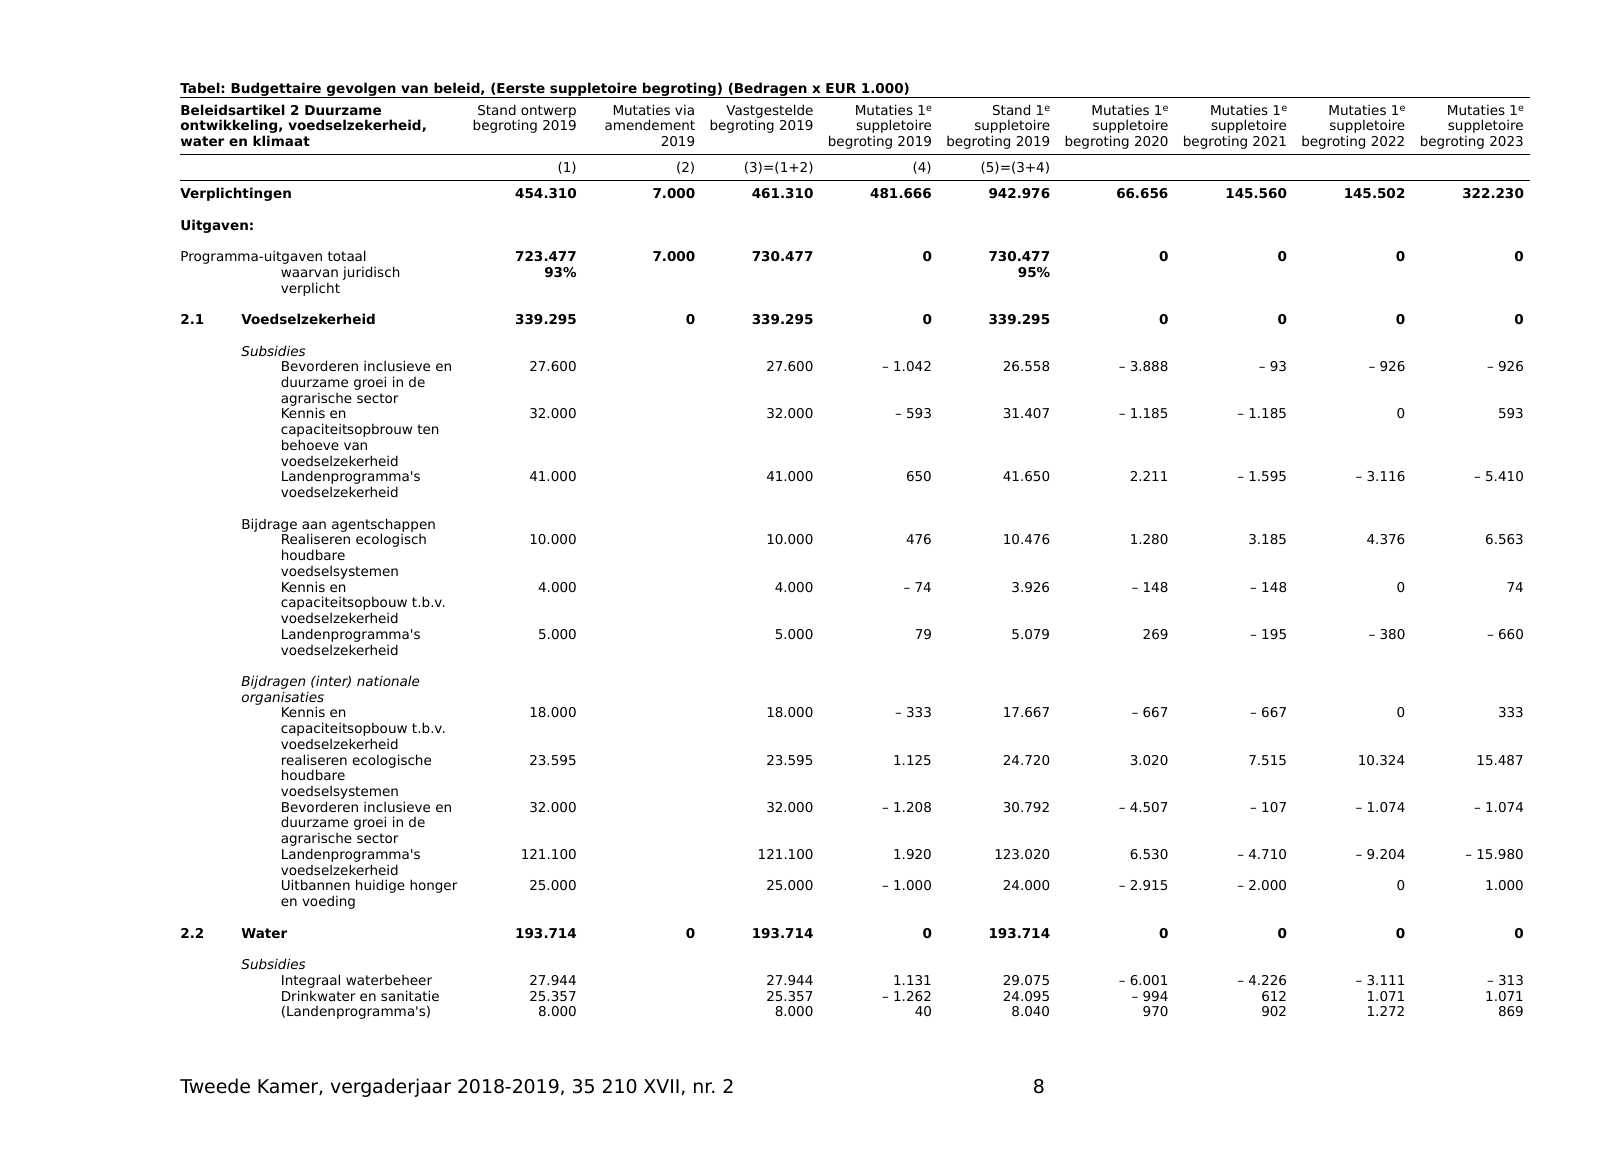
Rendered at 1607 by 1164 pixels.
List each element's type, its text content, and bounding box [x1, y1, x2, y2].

table_cell 869 [1411, 1004, 1529, 1020]
table_cell [1056, 674, 1174, 705]
table_cell [235, 406, 275, 469]
table_cell – 660 [1411, 627, 1529, 658]
table_cell [1293, 516, 1411, 532]
table_cell [938, 674, 1056, 705]
table_cell [180, 941, 235, 957]
table_cell [819, 344, 937, 359]
table_cell 0 [583, 925, 701, 941]
table_cell [275, 501, 464, 516]
table_cell [1056, 658, 1174, 674]
table_cell [1174, 328, 1293, 343]
table_cell Water [235, 925, 464, 941]
table_cell [464, 658, 582, 674]
table_cell 6.530 [1056, 847, 1174, 878]
table_cell [1411, 344, 1529, 359]
table_cell [1293, 202, 1411, 218]
table_cell 650 [819, 469, 937, 501]
table_cell Realiseren ecologisch houdbare voedselsystemen [275, 532, 464, 579]
table_cell (5)=(3+4) [938, 155, 1056, 180]
table_cell 74 [1411, 579, 1529, 627]
table_cell [180, 847, 235, 878]
table_cell [583, 973, 701, 988]
table_cell – 313 [1411, 973, 1529, 988]
table_cell – 195 [1174, 627, 1293, 658]
table_cell 3.020 [1056, 753, 1174, 799]
table_cell [1411, 501, 1529, 516]
table_cell 5.000 [701, 627, 819, 658]
table_cell [583, 406, 701, 469]
table_cell [275, 941, 464, 957]
table_cell 17.667 [938, 705, 1056, 752]
table_cell 32.000 [464, 406, 582, 469]
table_cell [1293, 344, 1411, 359]
table_cell 5.000 [464, 627, 582, 658]
table_cell [1411, 233, 1529, 249]
table_cell [583, 988, 701, 1004]
table_cell – 3.111 [1293, 973, 1411, 988]
table_cell [819, 202, 937, 218]
table_cell [180, 344, 235, 359]
table_cell [1411, 265, 1529, 296]
table_cell [701, 674, 819, 705]
table_cell [701, 328, 819, 343]
table_cell [583, 344, 701, 359]
table_cell [180, 296, 235, 312]
table_cell [819, 265, 937, 296]
table_cell 0 [1056, 249, 1174, 265]
table_cell 145.560 [1174, 181, 1293, 202]
table_cell 1.272 [1293, 1004, 1411, 1020]
table_cell [180, 973, 235, 988]
table_cell [701, 658, 819, 674]
table_cell 1.131 [819, 973, 937, 988]
table_cell [275, 233, 464, 249]
table_cell [464, 344, 582, 359]
table_cell 942.976 [938, 181, 1056, 202]
table_cell 30.792 [938, 800, 1056, 847]
table_cell 41.650 [938, 469, 1056, 501]
table_cell (4) [819, 155, 937, 180]
table_cell 93% [464, 265, 582, 296]
table_cell 5.079 [938, 627, 1056, 658]
table_cell [583, 753, 701, 799]
table_cell [1411, 202, 1529, 218]
table_cell [1174, 296, 1293, 312]
table_cell [180, 406, 235, 469]
table_cell [938, 516, 1056, 532]
table_cell [180, 532, 235, 579]
table_cell 0 [1411, 249, 1529, 265]
table_cell 95% [938, 265, 1056, 296]
table_cell [1056, 941, 1174, 957]
table_cell [180, 627, 235, 658]
table_cell 4.000 [701, 579, 819, 627]
table_cell 1.071 [1411, 988, 1529, 1004]
table_cell [235, 296, 275, 312]
table_cell [1056, 344, 1174, 359]
table_cell [583, 910, 701, 925]
table_cell [583, 658, 701, 674]
table_cell Mutaties 1e suppletoire begroting 2021 [1174, 98, 1293, 154]
table_cell 8.000 [701, 1004, 819, 1020]
table_cell – 1.185 [1056, 406, 1174, 469]
table_cell [464, 296, 582, 312]
table_cell [583, 957, 701, 973]
table_cell Landenprogramma's voedselzekerheid [275, 847, 464, 878]
table_cell 193.714 [464, 925, 582, 941]
table_cell – 9.204 [1293, 847, 1411, 878]
table_cell 10.476 [938, 532, 1056, 579]
table_cell 970 [1056, 1004, 1174, 1020]
table_cell [938, 218, 1056, 233]
table_cell [701, 202, 819, 218]
table_cell [180, 753, 235, 799]
table_cell – 1.074 [1293, 800, 1411, 847]
table_cell [180, 469, 235, 501]
table_cell [1411, 910, 1529, 925]
table_cell Kennis en capaciteitsopbouw t.b.v. voedselzekerheid [275, 579, 464, 627]
table_cell 10.000 [464, 532, 582, 579]
table_cell – 1.262 [819, 988, 937, 1004]
table_cell [1411, 218, 1529, 233]
table_cell [1293, 265, 1411, 296]
table_cell [235, 847, 275, 878]
table_cell [180, 957, 235, 973]
table_cell [235, 233, 275, 249]
table_cell – 5.410 [1411, 469, 1529, 501]
table_cell 0 [1293, 705, 1411, 752]
table_cell [1293, 941, 1411, 957]
table_cell [180, 1004, 235, 1020]
table_cell [583, 579, 701, 627]
table_cell 3.926 [938, 579, 1056, 627]
table_cell Mutaties 1e suppletoire begroting 2020 [1056, 98, 1174, 154]
table_cell [1056, 328, 1174, 343]
table_cell 322.230 [1411, 181, 1529, 202]
table_cell 481.666 [819, 181, 937, 202]
table_cell 27.944 [464, 973, 582, 988]
table_cell [235, 988, 275, 1004]
table_cell Mutaties 1e suppletoire begroting 2019 [819, 98, 937, 154]
table_cell [275, 155, 464, 180]
table_cell [938, 344, 1056, 359]
table_cell [235, 265, 275, 296]
table_cell [819, 296, 937, 312]
table_cell 0 [1056, 312, 1174, 328]
table_cell 0 [1411, 925, 1529, 941]
table_cell [180, 202, 235, 218]
table_cell [235, 532, 275, 579]
table_cell 461.310 [701, 181, 819, 202]
table_cell 0 [583, 312, 701, 328]
table_cell 23.595 [701, 753, 819, 799]
table_cell [180, 501, 235, 516]
table_cell [583, 1004, 701, 1020]
table_cell [583, 532, 701, 579]
table_cell 0 [1293, 579, 1411, 627]
table_cell 25.000 [464, 878, 582, 910]
table_cell [464, 957, 582, 973]
table_cell 18.000 [464, 705, 582, 752]
table_cell [819, 674, 937, 705]
table_cell [938, 957, 1056, 973]
table_cell [464, 674, 582, 705]
table_cell [583, 218, 701, 233]
table_cell 723.477 [464, 249, 582, 265]
table_cell 7.515 [1174, 753, 1293, 799]
table_cell [180, 328, 235, 343]
table_cell 10.000 [701, 532, 819, 579]
table_cell – 2.000 [1174, 878, 1293, 910]
table_cell 1.000 [1411, 878, 1529, 910]
table_cell [1174, 265, 1293, 296]
table_cell Drinkwater en sanitatie [275, 988, 464, 1004]
table_cell 24.720 [938, 753, 1056, 799]
table_cell 123.020 [938, 847, 1056, 878]
table_cell [1293, 658, 1411, 674]
table_cell [701, 501, 819, 516]
table_cell [1174, 501, 1293, 516]
table_cell 121.100 [464, 847, 582, 878]
table_cell – 4.226 [1174, 973, 1293, 988]
table_cell 902 [1174, 1004, 1293, 1020]
table_cell [583, 878, 701, 910]
table_cell 0 [819, 249, 937, 265]
table_cell [583, 800, 701, 847]
table_cell [235, 941, 275, 957]
table_cell 3.185 [1174, 532, 1293, 579]
table_cell [235, 469, 275, 501]
table_cell waarvan juridisch verplicht [275, 265, 464, 296]
table_cell [464, 328, 582, 343]
table_cell 1.920 [819, 847, 937, 878]
table_cell [583, 296, 701, 312]
table_cell [1293, 501, 1411, 516]
table_cell [464, 910, 582, 925]
table_cell [819, 941, 937, 957]
table_cell [1056, 910, 1174, 925]
table_cell [1174, 202, 1293, 218]
table_cell [583, 359, 701, 406]
table_cell [235, 627, 275, 658]
table_cell 79 [819, 627, 937, 658]
table_cell [1293, 218, 1411, 233]
table_cell Mutaties 1e suppletoire begroting 2023 [1411, 98, 1529, 154]
table_cell 41.000 [701, 469, 819, 501]
table_cell [235, 910, 275, 925]
table_cell – 74 [819, 579, 937, 627]
table_cell 1.071 [1293, 988, 1411, 1004]
table_cell [1411, 155, 1529, 180]
table_cell 4.376 [1293, 532, 1411, 579]
table_cell – 667 [1056, 705, 1174, 752]
table_cell [1174, 218, 1293, 233]
table_cell 31.407 [938, 406, 1056, 469]
table_cell – 107 [1174, 800, 1293, 847]
table_cell [180, 878, 235, 910]
table_cell [180, 988, 235, 1004]
table_cell Subsidies [235, 344, 464, 359]
table_cell realiseren ecologische houdbare voedselsystemen [275, 753, 464, 799]
table_cell 454.310 [464, 181, 582, 202]
table_cell – 3.888 [1056, 359, 1174, 406]
table_cell [235, 579, 275, 627]
table_cell [819, 910, 937, 925]
table_cell Uitbannen huidige honger en voeding [275, 878, 464, 910]
table_cell – 926 [1293, 359, 1411, 406]
table_cell [1293, 957, 1411, 973]
table_cell [1411, 658, 1529, 674]
table_cell [1056, 265, 1174, 296]
table_cell [938, 658, 1056, 674]
table_cell [1056, 957, 1174, 973]
table_cell [235, 658, 275, 674]
table_cell 121.100 [701, 847, 819, 878]
table_cell Stand 1e suppletoire begroting 2019 [938, 98, 1056, 154]
table_cell 32.000 [701, 406, 819, 469]
table_cell [1056, 155, 1174, 180]
table_cell 4.000 [464, 579, 582, 627]
table_cell 8.000 [464, 1004, 582, 1020]
table_cell [819, 218, 937, 233]
table_cell [583, 328, 701, 343]
table_cell [180, 910, 235, 925]
table_cell 32.000 [464, 800, 582, 847]
table_cell 2.2 [180, 925, 235, 941]
table_cell 730.477 [938, 249, 1056, 265]
table_cell [583, 941, 701, 957]
table_cell 0 [1174, 925, 1293, 941]
table_cell Beleidsartikel 2 Duurzame ontwikkeling, voedselzekerheid, water en klimaat [180, 98, 464, 154]
table_cell [583, 233, 701, 249]
table_cell [1056, 233, 1174, 249]
table_cell 8.040 [938, 1004, 1056, 1020]
table_cell [938, 941, 1056, 957]
table_cell – 2.915 [1056, 878, 1174, 910]
table_cell [1411, 516, 1529, 532]
table_cell Programma-uitgaven totaal [180, 249, 464, 265]
table_cell [1056, 516, 1174, 532]
table_cell [583, 202, 701, 218]
table_cell 7.000 [583, 249, 701, 265]
table_cell – 1.074 [1411, 800, 1529, 847]
table_cell [235, 202, 275, 218]
table_cell [275, 658, 464, 674]
table_cell 1.125 [819, 753, 937, 799]
table_cell [1056, 218, 1174, 233]
table_cell [464, 202, 582, 218]
table_cell 2.1 [180, 312, 235, 328]
table_cell Vastgestelde begroting 2019 [701, 98, 819, 154]
table_cell – 1.042 [819, 359, 937, 406]
table_cell – 148 [1174, 579, 1293, 627]
table_cell [701, 218, 819, 233]
table_cell [938, 501, 1056, 516]
table_cell [464, 218, 582, 233]
table_cell [1056, 296, 1174, 312]
table_cell 476 [819, 532, 937, 579]
table_cell 612 [1174, 988, 1293, 1004]
table_cell 24.000 [938, 878, 1056, 910]
table_cell Landenprogramma's voedselzekerheid [275, 469, 464, 501]
table_cell – 667 [1174, 705, 1293, 752]
table_cell – 4.507 [1056, 800, 1174, 847]
table_cell 730.477 [701, 249, 819, 265]
table_cell 145.502 [1293, 181, 1411, 202]
table_cell – 1.595 [1174, 469, 1293, 501]
table_cell Integraal waterbeheer [275, 973, 464, 988]
table_cell – 1.000 [819, 878, 937, 910]
table_cell – 1.185 [1174, 406, 1293, 469]
table_cell 269 [1056, 627, 1174, 658]
table_cell Uitgaven: [180, 218, 464, 233]
table_cell [1411, 328, 1529, 343]
table_cell (3)=(1+2) [701, 155, 819, 180]
table_cell 24.095 [938, 988, 1056, 1004]
table_cell [180, 359, 235, 406]
table_cell [701, 265, 819, 296]
table_cell 29.075 [938, 973, 1056, 988]
table_cell 6.563 [1411, 532, 1529, 579]
table_cell Landenprogramma's voedselzekerheid [275, 627, 464, 658]
table_cell (1) [464, 155, 582, 180]
table_cell [1293, 155, 1411, 180]
table_cell [180, 658, 235, 674]
table_cell [583, 516, 701, 532]
table_cell 1.280 [1056, 532, 1174, 579]
table_cell [1411, 296, 1529, 312]
table_cell [1293, 233, 1411, 249]
table_cell [180, 233, 235, 249]
table_cell [1174, 155, 1293, 180]
table_cell [464, 941, 582, 957]
table_cell [701, 941, 819, 957]
table_cell – 148 [1056, 579, 1174, 627]
table_cell [180, 705, 235, 752]
table_cell [275, 328, 464, 343]
table_cell [701, 233, 819, 249]
table_cell 25.357 [464, 988, 582, 1004]
table_cell Mutaties via amendement 2019 [583, 98, 701, 154]
table_cell [235, 501, 275, 516]
table_cell [275, 296, 464, 312]
table_cell [235, 800, 275, 847]
table_cell – 994 [1056, 988, 1174, 1004]
table_cell 23.595 [464, 753, 582, 799]
table_cell 18.000 [701, 705, 819, 752]
table_cell [701, 344, 819, 359]
table_header Tabel: Budgettaire gevolgen van beleid, (Eerste suppletoire begroting) (Bedragen x EUR 1.000) [180, 81, 1529, 97]
table_cell Mutaties 1e suppletoire begroting 2022 [1293, 98, 1411, 154]
table_cell – 380 [1293, 627, 1411, 658]
table_cell [1174, 957, 1293, 973]
table_cell [464, 233, 582, 249]
table_cell – 4.710 [1174, 847, 1293, 878]
table_cell Kennis en capaciteitsopbouw t.b.v. voedselzekerheid [275, 705, 464, 752]
table_cell – 593 [819, 406, 937, 469]
table_cell 339.295 [464, 312, 582, 328]
table_cell 25.000 [701, 878, 819, 910]
table_cell 0 [1293, 312, 1411, 328]
table_cell 66.656 [1056, 181, 1174, 202]
table_cell – 6.001 [1056, 973, 1174, 988]
table_cell [180, 265, 235, 296]
table_cell 15.487 [1411, 753, 1529, 799]
table_cell 0 [1293, 249, 1411, 265]
table_cell [1293, 910, 1411, 925]
table_cell [1174, 516, 1293, 532]
table_cell Bijdragen (inter) nationale organisaties [235, 674, 464, 705]
table_cell [583, 265, 701, 296]
table_cell [1174, 233, 1293, 249]
table_cell [1293, 296, 1411, 312]
table_cell 0 [1174, 249, 1293, 265]
table_cell 40 [819, 1004, 937, 1020]
table_cell [180, 579, 235, 627]
table_cell [464, 501, 582, 516]
table_cell [701, 957, 819, 973]
table_cell [1174, 658, 1293, 674]
table_cell [1174, 344, 1293, 359]
table_cell [275, 910, 464, 925]
table_cell [583, 674, 701, 705]
table_cell 10.324 [1293, 753, 1411, 799]
table_cell 0 [1411, 312, 1529, 328]
table_cell [235, 753, 275, 799]
table_cell [275, 202, 464, 218]
table_cell (Landenprogramma's) [275, 1004, 464, 1020]
table_cell [1174, 910, 1293, 925]
table_cell [701, 516, 819, 532]
table_cell [701, 296, 819, 312]
table_cell [583, 469, 701, 501]
table_cell 0 [819, 925, 937, 941]
table_cell 27.600 [464, 359, 582, 406]
table_cell [180, 516, 235, 532]
table_cell Bijdrage aan agentschappen [235, 516, 464, 532]
table_cell [938, 233, 1056, 249]
table_cell 41.000 [464, 469, 582, 501]
table_cell – 1.208 [819, 800, 937, 847]
table_cell [1293, 328, 1411, 343]
table_cell Verplichtingen [180, 181, 464, 202]
table_cell [180, 674, 235, 705]
table_cell [819, 516, 937, 532]
table_cell [1056, 202, 1174, 218]
table_cell Bevorderen inclusieve en duurzame groei in de agrarische sector [275, 359, 464, 406]
table_cell 333 [1411, 705, 1529, 752]
table_cell [701, 910, 819, 925]
table_cell Subsidies [235, 957, 464, 973]
table_cell 0 [1293, 878, 1411, 910]
table_cell [235, 878, 275, 910]
table_cell 339.295 [938, 312, 1056, 328]
table_cell 27.944 [701, 973, 819, 988]
table_cell 0 [1056, 925, 1174, 941]
table_cell [583, 627, 701, 658]
table_cell [235, 359, 275, 406]
table_cell 32.000 [701, 800, 819, 847]
table_cell [1293, 674, 1411, 705]
table_cell – 93 [1174, 359, 1293, 406]
table_cell [464, 516, 582, 532]
table_cell [938, 296, 1056, 312]
table_cell [235, 1004, 275, 1020]
table_cell [583, 705, 701, 752]
table_cell [235, 973, 275, 988]
table_cell 193.714 [938, 925, 1056, 941]
table_cell [1056, 501, 1174, 516]
table_cell [938, 910, 1056, 925]
table_cell [583, 501, 701, 516]
table_cell [1174, 941, 1293, 957]
table_cell [819, 328, 937, 343]
table_cell Bevorderen inclusieve en duurzame groei in de agrarische sector [275, 800, 464, 847]
table_cell – 333 [819, 705, 937, 752]
table_cell 0 [1293, 925, 1411, 941]
table_cell 7.000 [583, 181, 701, 202]
table_cell [819, 233, 937, 249]
table_cell [1411, 674, 1529, 705]
table_cell [1411, 941, 1529, 957]
table_cell 593 [1411, 406, 1529, 469]
table_cell [235, 705, 275, 752]
table_cell 2.211 [1056, 469, 1174, 501]
table_cell 0 [1174, 312, 1293, 328]
table_cell – 3.116 [1293, 469, 1411, 501]
table_cell 27.600 [701, 359, 819, 406]
table_cell 26.558 [938, 359, 1056, 406]
table_cell – 15.980 [1411, 847, 1529, 878]
table_cell 0 [1293, 406, 1411, 469]
table_cell [819, 658, 937, 674]
table_cell [180, 800, 235, 847]
table_cell [180, 155, 275, 180]
table_cell 193.714 [701, 925, 819, 941]
table_cell [1411, 957, 1529, 973]
table_cell 0 [819, 312, 937, 328]
table_cell – 926 [1411, 359, 1529, 406]
table_cell [819, 501, 937, 516]
table_cell 25.357 [701, 988, 819, 1004]
table_cell [938, 202, 1056, 218]
table_cell 339.295 [701, 312, 819, 328]
table_cell Stand ontwerp begroting 2019 [464, 98, 582, 154]
table_cell [1174, 674, 1293, 705]
table_cell Kennis en capaciteitsopbrouw ten behoeve van voedselzekerheid [275, 406, 464, 469]
table_cell [583, 847, 701, 878]
table_cell [819, 957, 937, 973]
table_cell (2) [583, 155, 701, 180]
table_cell Voedselzekerheid [235, 312, 464, 328]
table_cell [235, 328, 275, 343]
table_cell [938, 328, 1056, 343]
